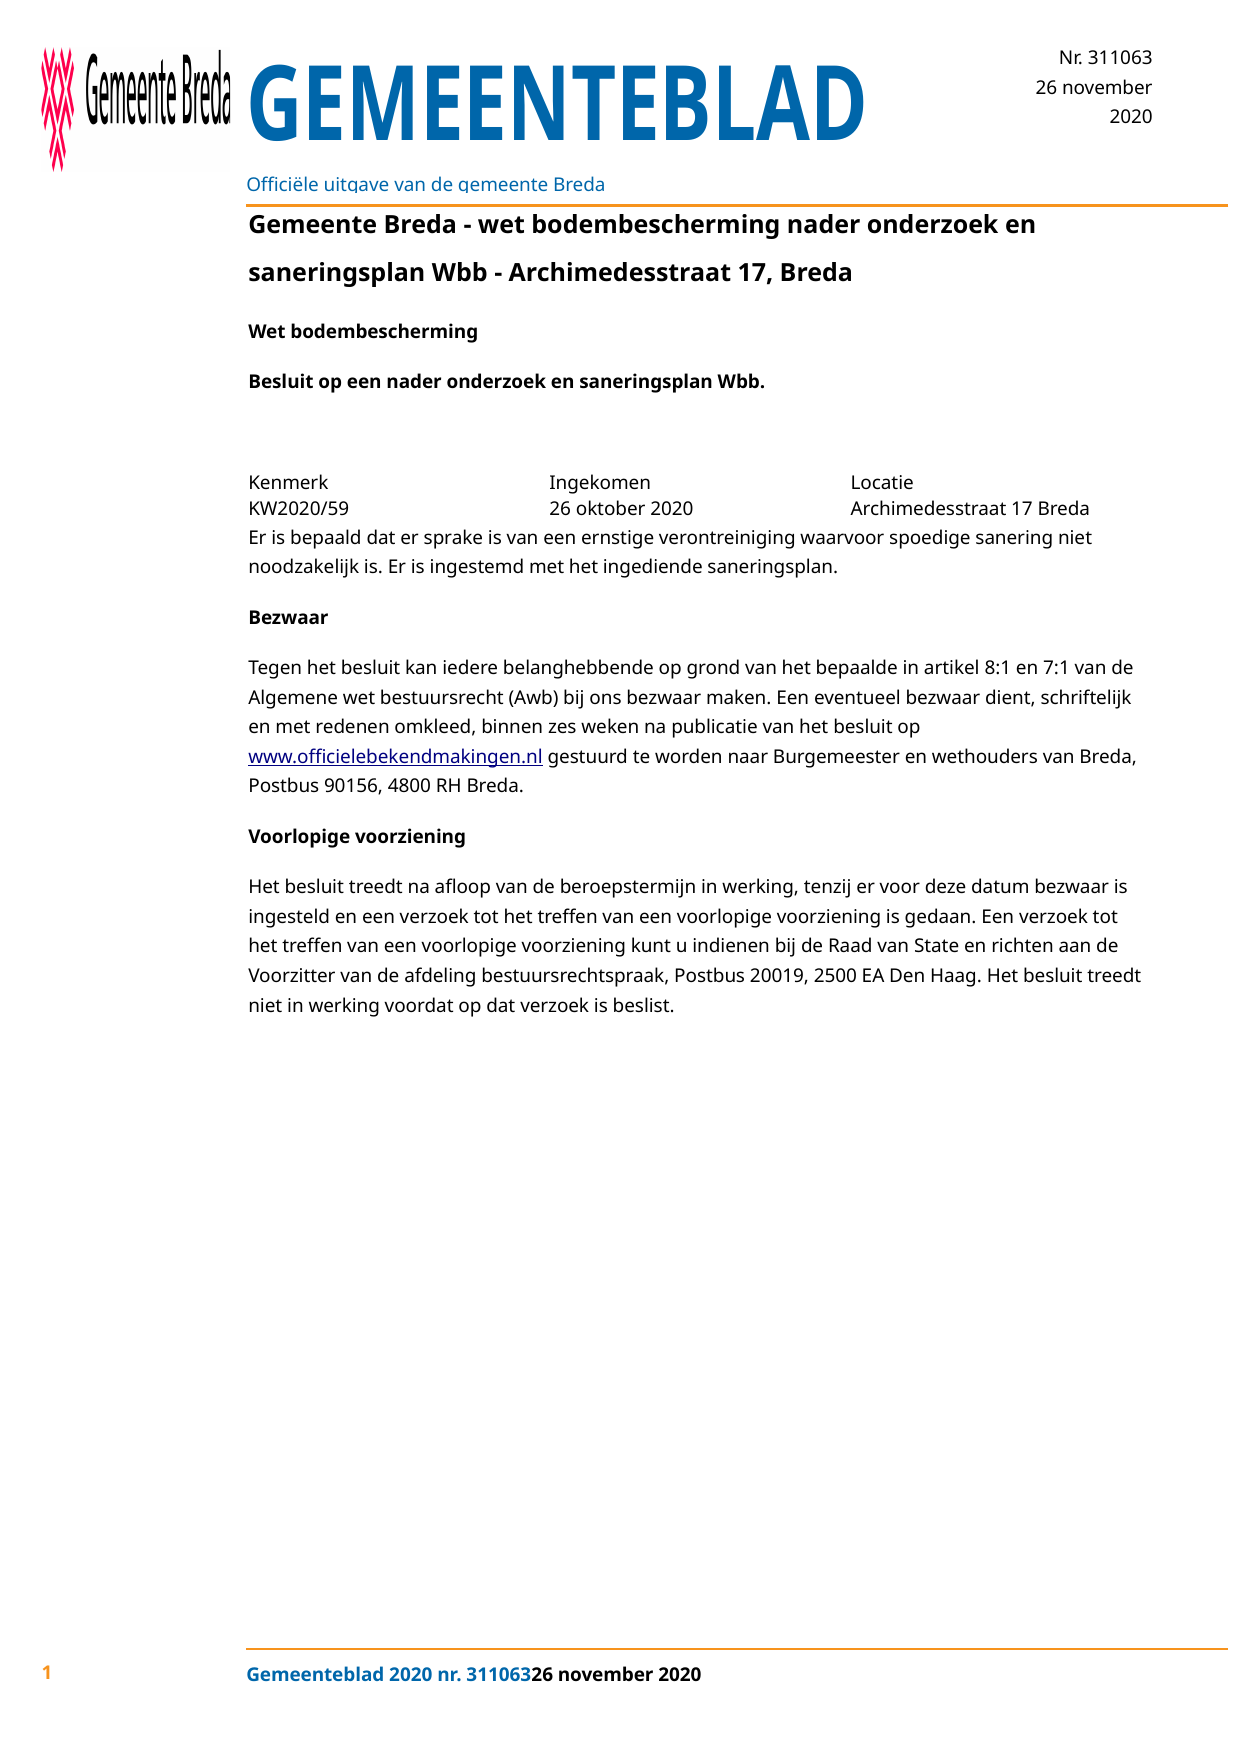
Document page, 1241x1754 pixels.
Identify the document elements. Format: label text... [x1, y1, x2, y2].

table_header Locatie [850, 469, 1152, 495]
text Het besluit treedt na afloop van de beroepstermijn in werking, tenzij er voor deze datum bezwaar is ingesteld en een verzoek tot het treffen van een voorlopige voorziening is gedaan. Een verzoek tot het treffen van een voorlopige voorziening kunt u indienen bij de Raad van State en richten aan de Voorzitter van de afdeling bestuursrechtspraak, Postbus 20019, 2500 EA Den Haag. Het besluit treedt niet in werking voordat op dat verzoek is beslist. [248, 873, 1152, 1018]
table_cell Archimedesstraat 17 Breda [850, 495, 1152, 521]
text Gemeente Breda - wet bodembescherming nader onderzoek en saneringsplan Wbb - Archimedesstraat 17, Breda [248, 207, 1152, 288]
table_header Ingekomen [549, 469, 850, 495]
table_cell KW2020/59 [248, 495, 549, 521]
text Tegen het besluit kan iedere belanghebbende op grond van het bepaalde in artikel 8:1 en 7:1 van de Algemene wet bestuursrecht (Awb) bij ons bezwaar maken. Een eventueel bezwaar dient, schriftelijk en met redenen omkleed, binnen zes weken na publicatie van het besluit op www.officielebekendmakingen.nl gestuurd te worden naar Burgemeester en wethouders van Breda, Postbus 90156, 4800 RH Breda. [248, 654, 1152, 798]
table_cell 26 oktober 2020 [549, 495, 850, 521]
text Besluit op een nader onderzoek en saneringsplan Wbb. [248, 368, 1152, 394]
text Bezwaar [248, 604, 1152, 630]
text Er is bepaald dat er sprake is van een ernstige verontreiniging waarvoor spoedige sanering niet noodzakelijk is. Er is ingestemd met het ingediende saneringsplan. [248, 524, 1152, 579]
text Voorlopige voorziening [248, 823, 1152, 849]
table_header Kenmerk [248, 469, 549, 495]
text Wet bodembescherming [248, 318, 1152, 344]
picture [41, 47, 231, 172]
